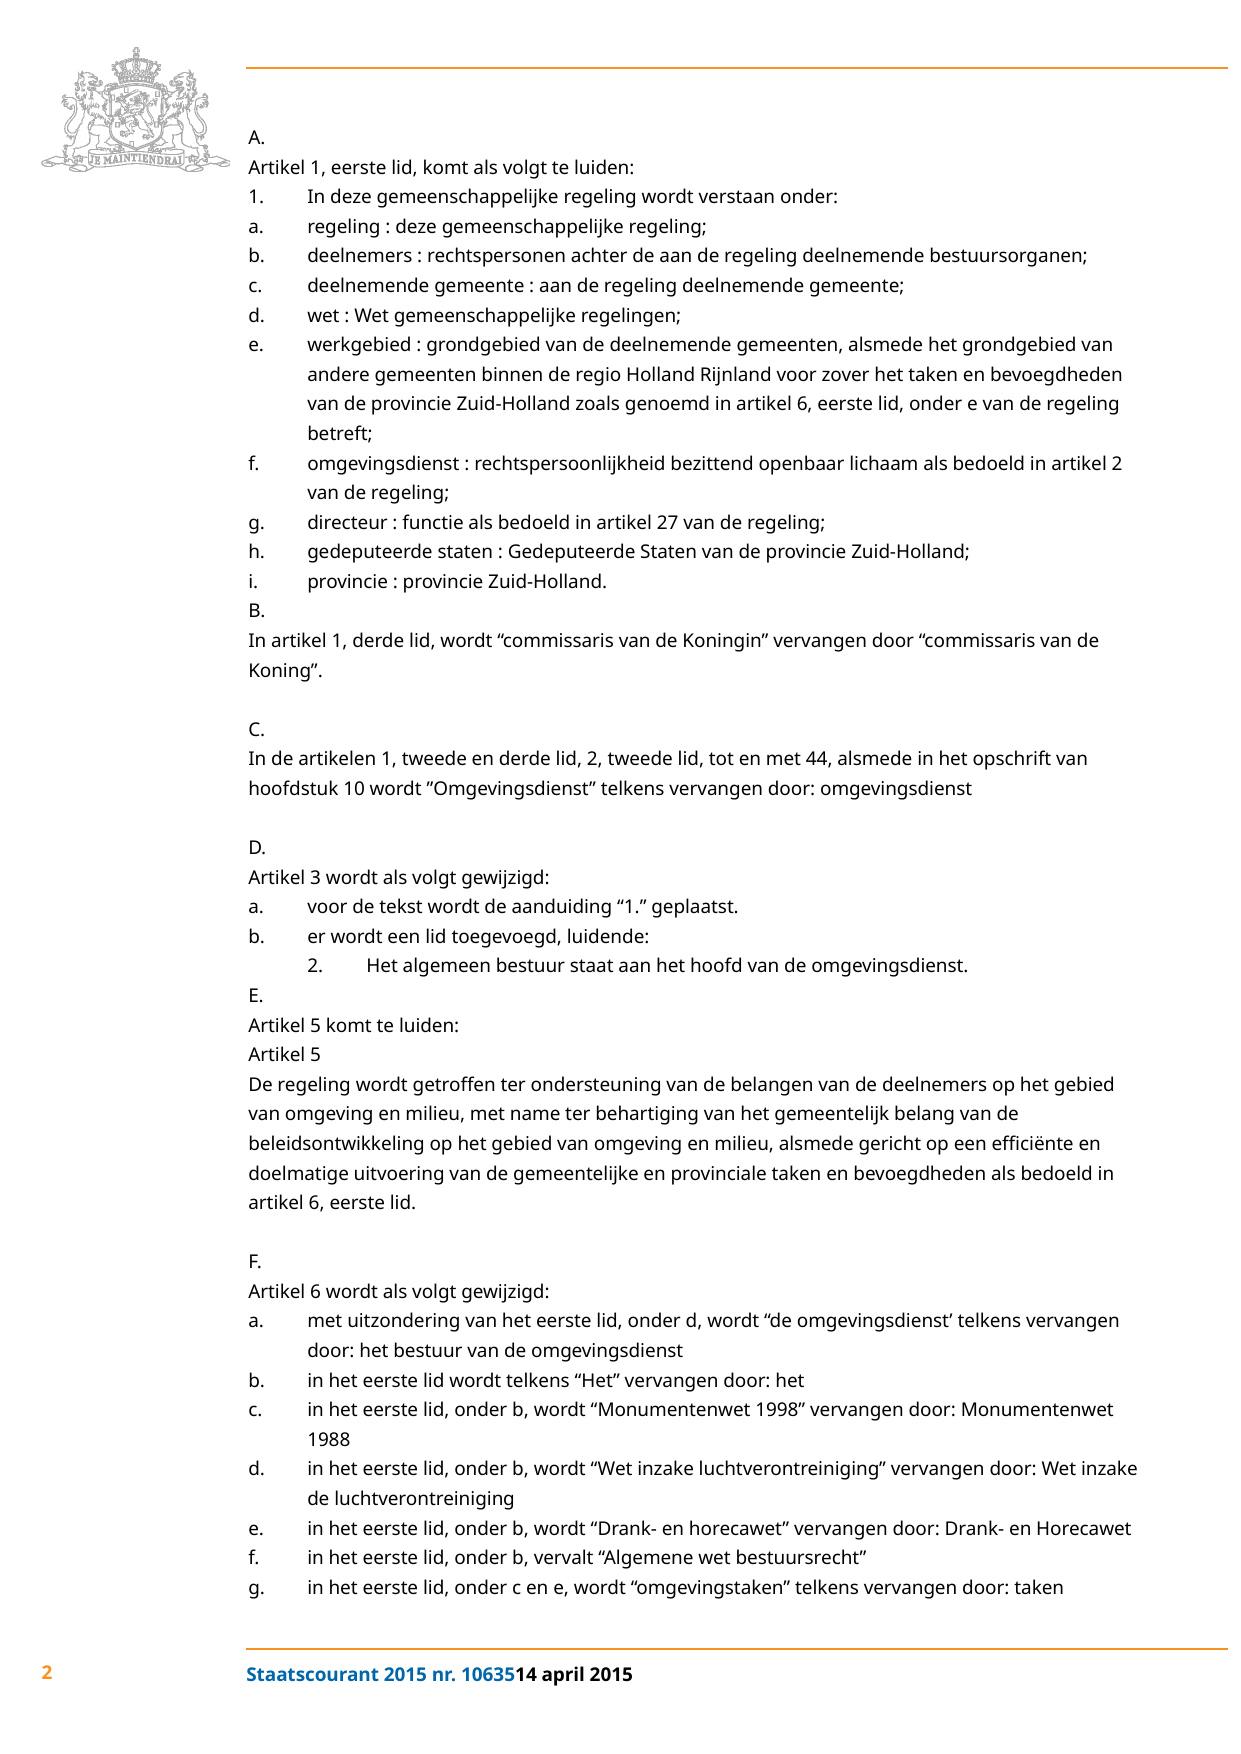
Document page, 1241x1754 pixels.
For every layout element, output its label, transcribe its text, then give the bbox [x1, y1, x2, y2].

text C. [248, 716, 1152, 742]
list wet : Wet gemeenschappelijke regelingen; [248, 302, 1152, 328]
list werkgebied : grondgebied van de deelnemende gemeenten, alsmede het grondgebied van andere gemeenten binnen de regio Holland Rijnland voor zover het taken en bevoegdheden van de provincie Zuid-Holland zoals genoemd in artikel 6, eerste lid, onder e van de regeling betreft; [248, 331, 1152, 446]
list deelnemers : rechtspersonen achter de aan de regeling deelnemende bestuursorganen; [248, 243, 1152, 268]
text De regeling wordt getroffen ter ondersteuning van de belangen van de deelnemers op het gebied van omgeving en milieu, met name ter behartiging van het gemeentelijk belang van de beleidsontwikkeling op het gebied van omgeving en milieu, alsmede gericht op een efficiënte en doelmatige uitvoering van de gemeentelijke en provinciale taken en bevoegdheden als bedoeld in artikel 6, eerste lid. [248, 1071, 1152, 1215]
text F. [248, 1248, 1152, 1274]
list in het eerste lid, onder b, vervalt “Algemene wet bestuursrecht” [248, 1544, 1152, 1570]
list er wordt een lid toegevoegd, luidende: [248, 923, 1152, 949]
list in het eerste lid, onder b, wordt “Monumentenwet 1998” vervangen door: Monumentenwet 1988 [248, 1396, 1152, 1452]
list In deze gemeenschappelijke regeling wordt verstaan onder: [248, 183, 1152, 209]
text Artikel 1, eerste lid, komt als volgt te luiden: [248, 154, 1152, 180]
picture [41, 47, 231, 172]
list gedeputeerde staten : Gedeputeerde Staten van de provincie Zuid-Holland; [248, 538, 1152, 564]
list deelnemende gemeente : aan de regeling deelnemende gemeente; [248, 272, 1152, 298]
text E. [248, 982, 1152, 1008]
list in het eerste lid, onder c en e, wordt “omgevingstaken” telkens vervangen door: taken [248, 1574, 1152, 1600]
list Het algemeen bestuur staat aan het hoofd van de omgevingsdienst. [307, 953, 1152, 978]
text A. [248, 124, 1152, 150]
text Artikel 5 komt te luiden: [248, 1012, 1152, 1038]
text D. [248, 834, 1152, 860]
list in het eerste lid, onder b, wordt “Wet inzake luchtverontreiniging” vervangen door: Wet inzake de luchtverontreiniging [248, 1456, 1152, 1511]
list voor de tekst wordt de aanduiding “1.” geplaatst. [248, 893, 1152, 919]
text Artikel 6 wordt als volgt gewijzigd: [248, 1278, 1152, 1304]
list in het eerste lid wordt telkens “Het” vervangen door: het [248, 1367, 1152, 1393]
list in het eerste lid, onder b, wordt “Drank- en horecawet” vervangen door: Drank- en Horecawet [248, 1515, 1152, 1541]
text Artikel 3 wordt als volgt gewijzigd: [248, 864, 1152, 890]
text Artikel 5 [248, 1041, 1152, 1067]
list directeur : functie als bedoeld in artikel 27 van de regeling; [248, 509, 1152, 535]
list omgevingsdienst : rechtspersoonlijkheid bezittend openbaar lichaam als bedoeld in artikel 2 van de regeling; [248, 450, 1152, 505]
text In de artikelen 1, tweede en derde lid, 2, tweede lid, tot en met 44, alsmede in het opschrift van hoofdstuk 10 wordt ”Omgevingsdienst” telkens vervangen door: omgevingsdienst [248, 746, 1152, 801]
text In artikel 1, derde lid, wordt “commissaris van de Koningin” vervangen door “commissaris van de Koning”. [248, 627, 1152, 683]
list provincie : provincie Zuid-Holland. [248, 568, 1152, 594]
list met uitzondering van het eerste lid, onder d, wordt “de omgevingsdienst’ telkens vervangen door: het bestuur van de omgevingsdienst [248, 1308, 1152, 1363]
list regeling : deze gemeenschappelijke regeling; [248, 213, 1152, 239]
text B. [248, 598, 1152, 623]
